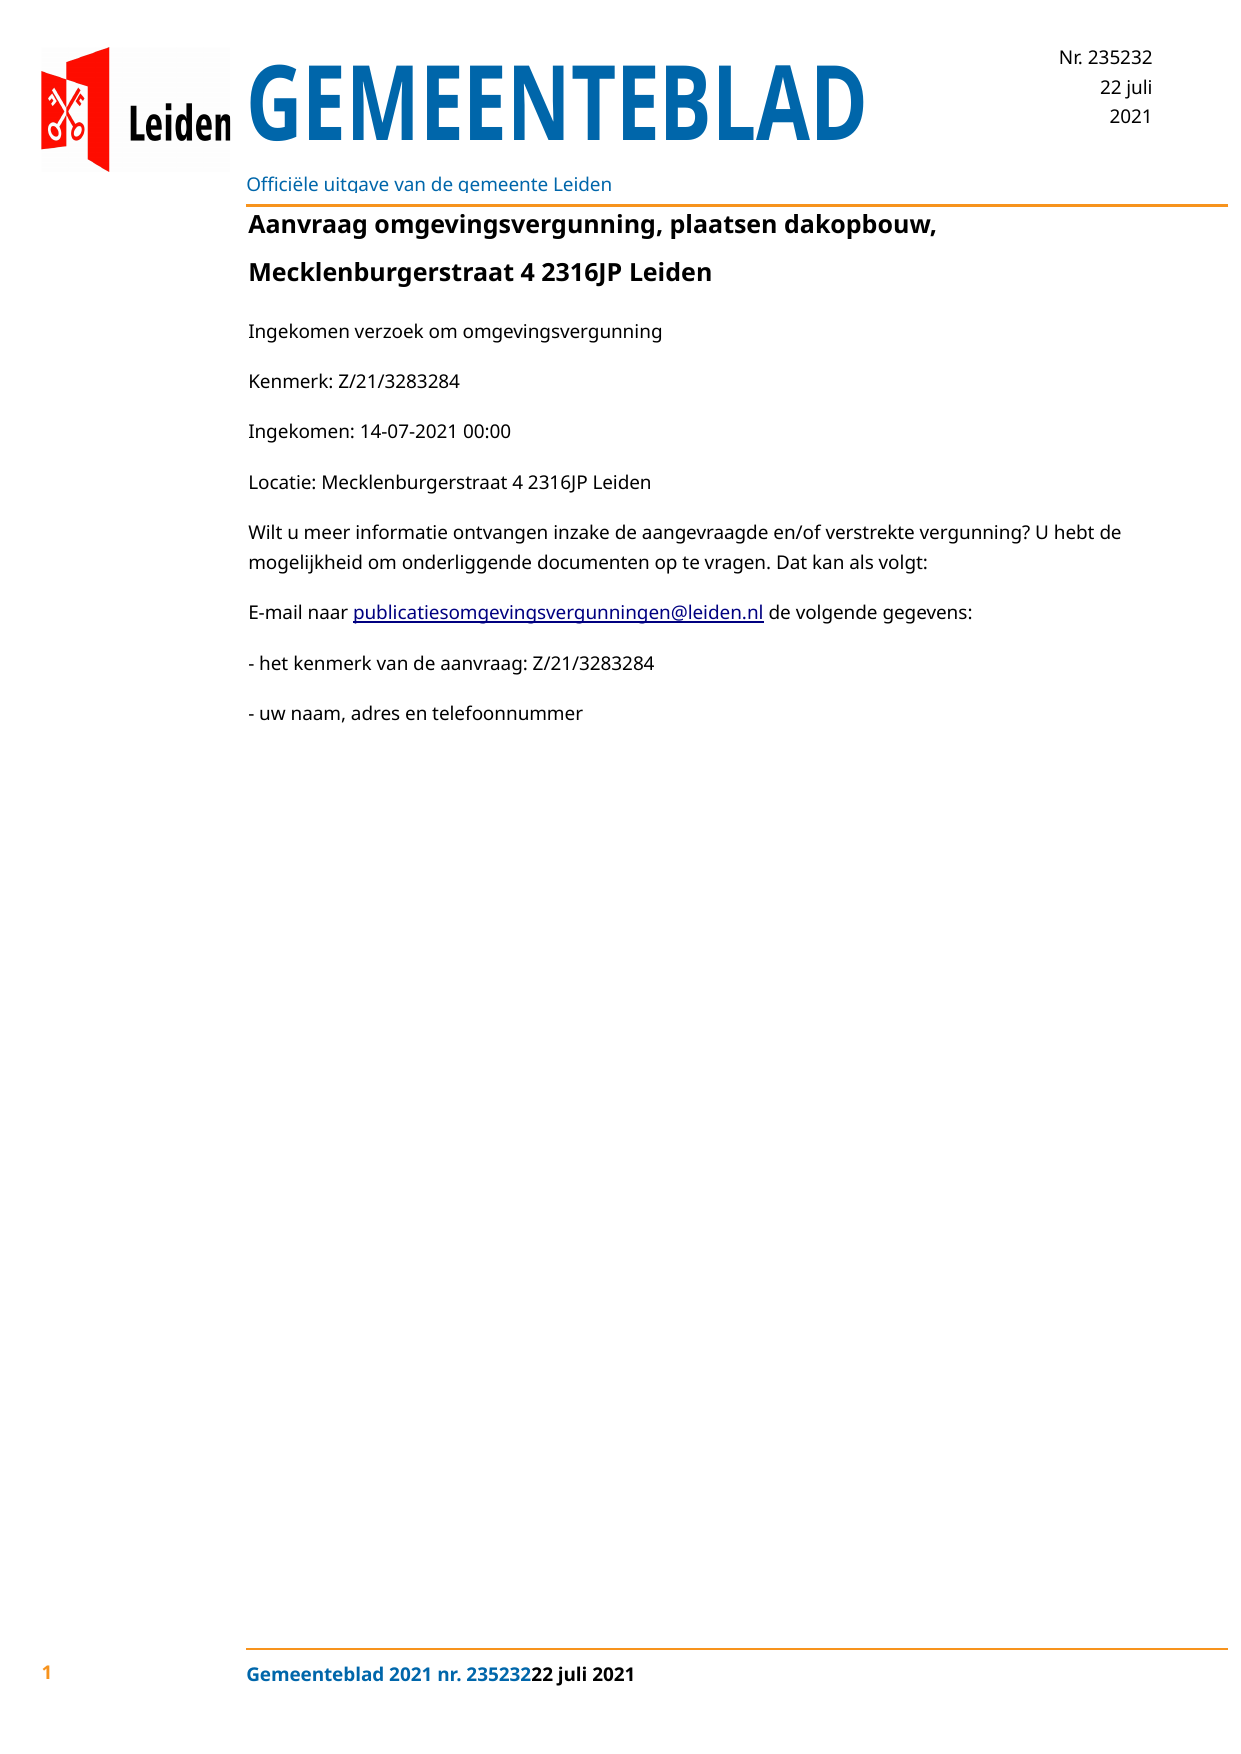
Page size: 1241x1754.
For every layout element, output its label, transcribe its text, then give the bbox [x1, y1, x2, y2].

text Ingekomen: 14-07-2021 00:00 [248, 419, 1152, 444]
text E-mail naar publicatiesomgevingsvergunningen@leiden.nl de volgende gegevens: [248, 599, 1152, 625]
text Wilt u meer informatie ontvangen inzake de aangevraagde en/of verstrekte vergunning? U hebt de mogelijkheid om onderliggende documenten op te vragen. Dat kan als volgt: [248, 519, 1152, 575]
text Kenmerk: Z/21/3283284 [248, 368, 1152, 394]
text Aanvraag omgevingsvergunning, plaatsen dakopbouw, Mecklenburgerstraat 4 2316JP Leiden [248, 207, 1152, 288]
text - het kenmerk van de aanvraag: Z/21/3283284 [248, 650, 1152, 676]
text Locatie: Mecklenburgerstraat 4 2316JP Leiden [248, 469, 1152, 495]
picture [41, 47, 231, 172]
text Ingekomen verzoek om omgevingsvergunning [248, 318, 1152, 344]
text - uw naam, adres en telefoonnummer [248, 700, 1152, 726]
